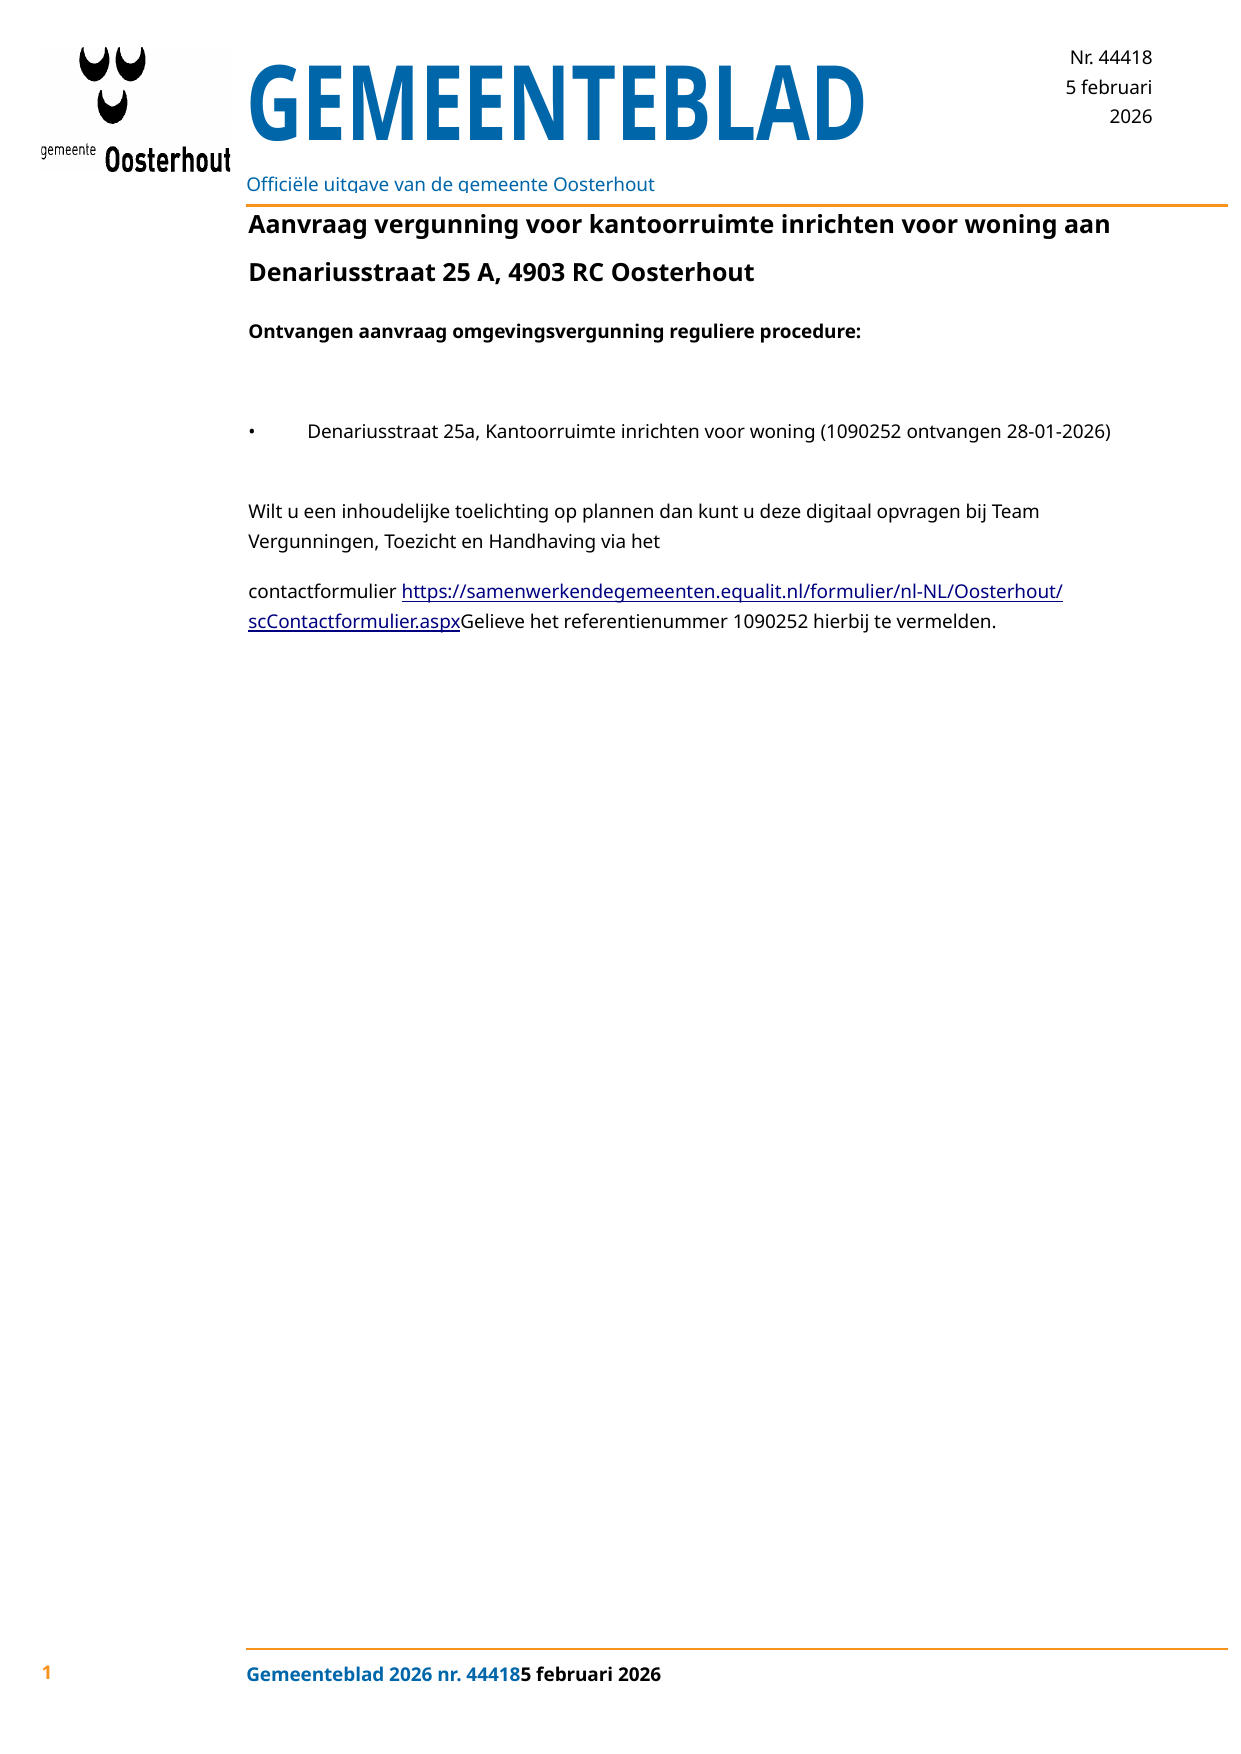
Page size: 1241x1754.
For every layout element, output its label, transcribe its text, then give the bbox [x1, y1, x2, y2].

list Denariusstraat 25a, Kantoorruimte inrichten voor woning (1090252 ontvangen 28-01-2026) [248, 419, 1152, 444]
text Ontvangen aanvraag omgevingsvergunning reguliere procedure: [248, 318, 1152, 344]
picture [41, 47, 231, 172]
text Aanvraag vergunning voor kantoorruimte inrichten voor woning aan Denariusstraat 25 A, 4903 RC Oosterhout [248, 207, 1152, 288]
text contactformulier https://samenwerkendegemeenten.equalit.nl/formulier/nl-NL/Oosterhout/scContactformulier.aspxGelieve het referentienummer 1090252 hierbij te vermelden. [248, 579, 1152, 634]
text Wilt u een inhoudelijke toelichting op plannen dan kunt u deze digitaal opvragen bij Team Vergunningen, Toezicht en Handhaving via het [248, 499, 1152, 554]
